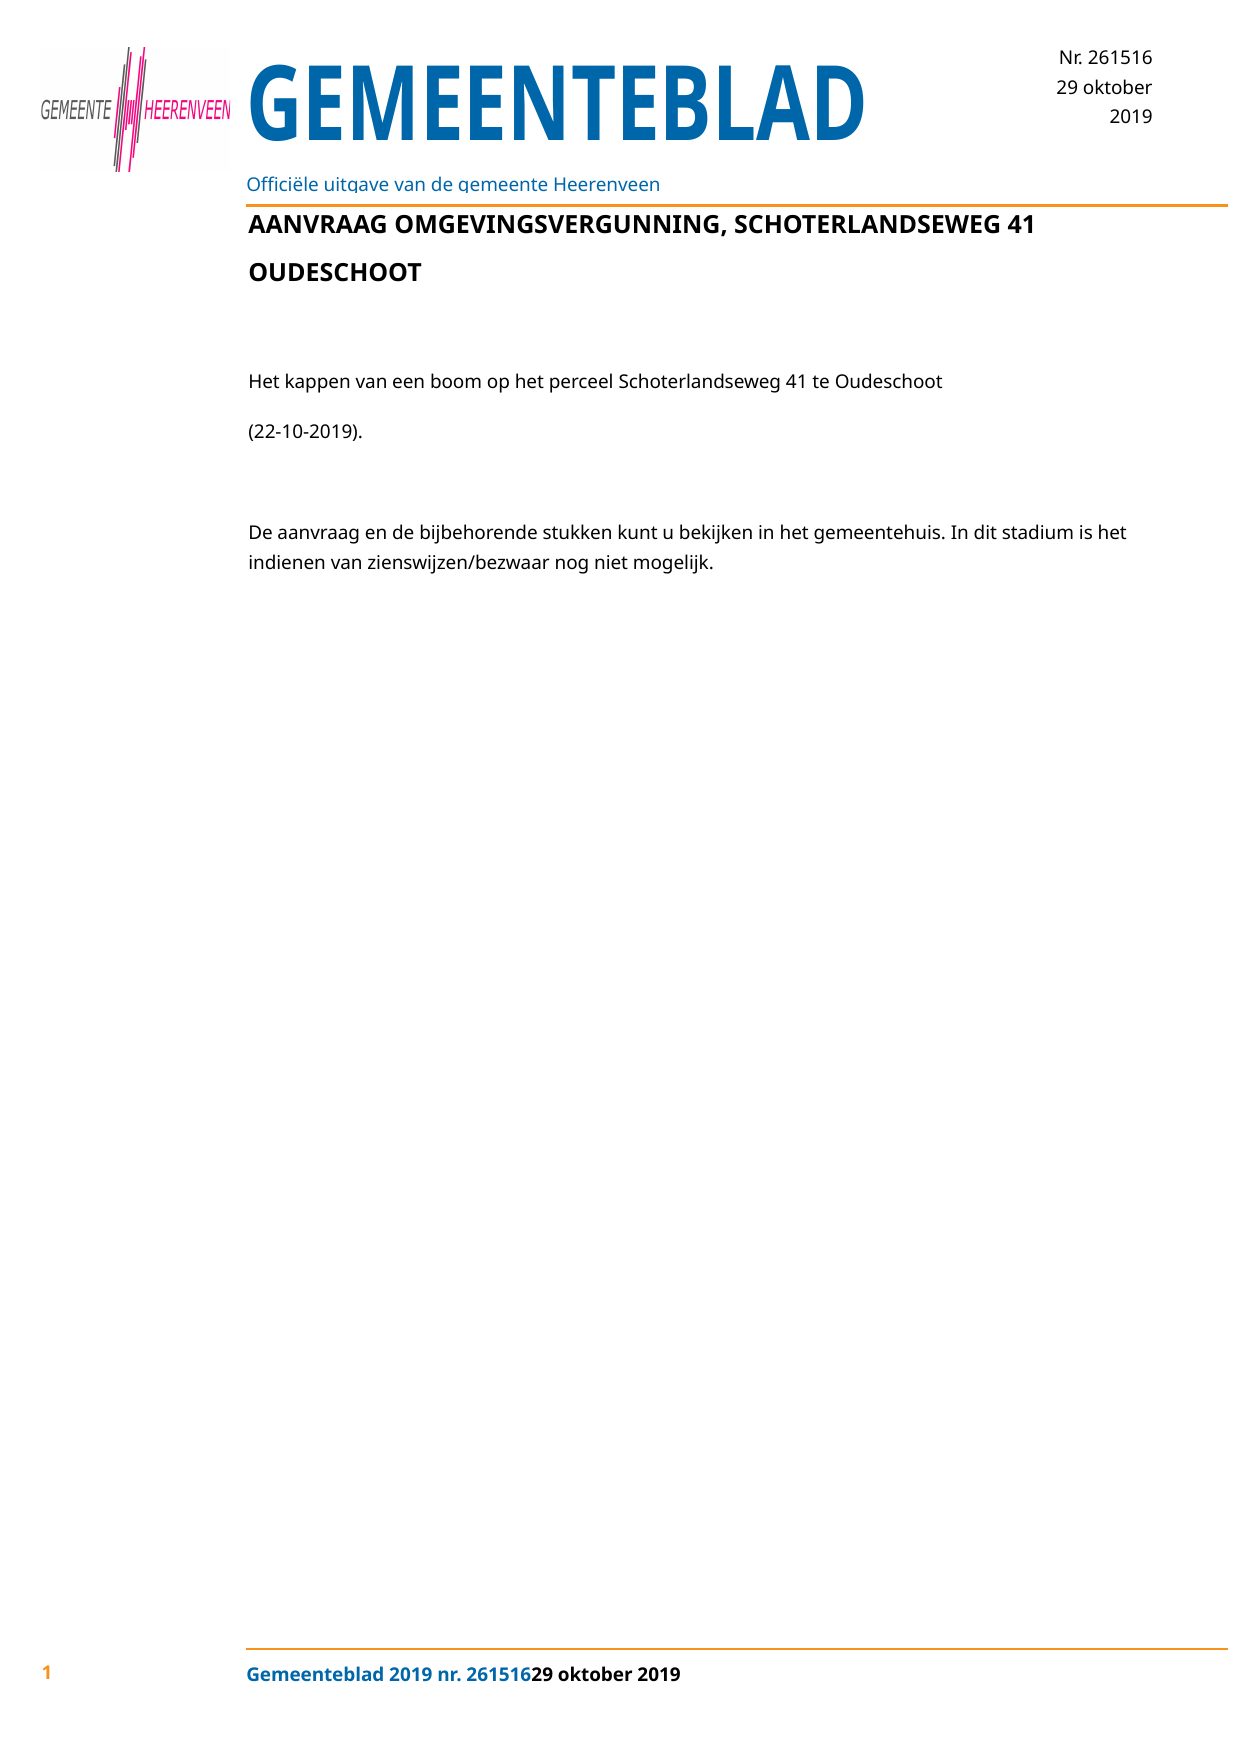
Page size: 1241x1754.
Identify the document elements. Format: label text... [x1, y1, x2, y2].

text (22-10-2019). [248, 419, 1152, 444]
picture [41, 47, 231, 172]
text Het kappen van een boom op het perceel Schoterlandseweg 41 te Oudeschoot [248, 368, 1152, 394]
text AANVRAAG OMGEVINGSVERGUNNING, SCHOTERLANDSEWEG 41 OUDESCHOOT [248, 207, 1152, 288]
text De aanvraag en de bijbehorende stukken kunt u bekijken in het gemeentehuis. In dit stadium is het indienen van zienswijzen/bezwaar nog niet mogelijk. [248, 519, 1152, 575]
